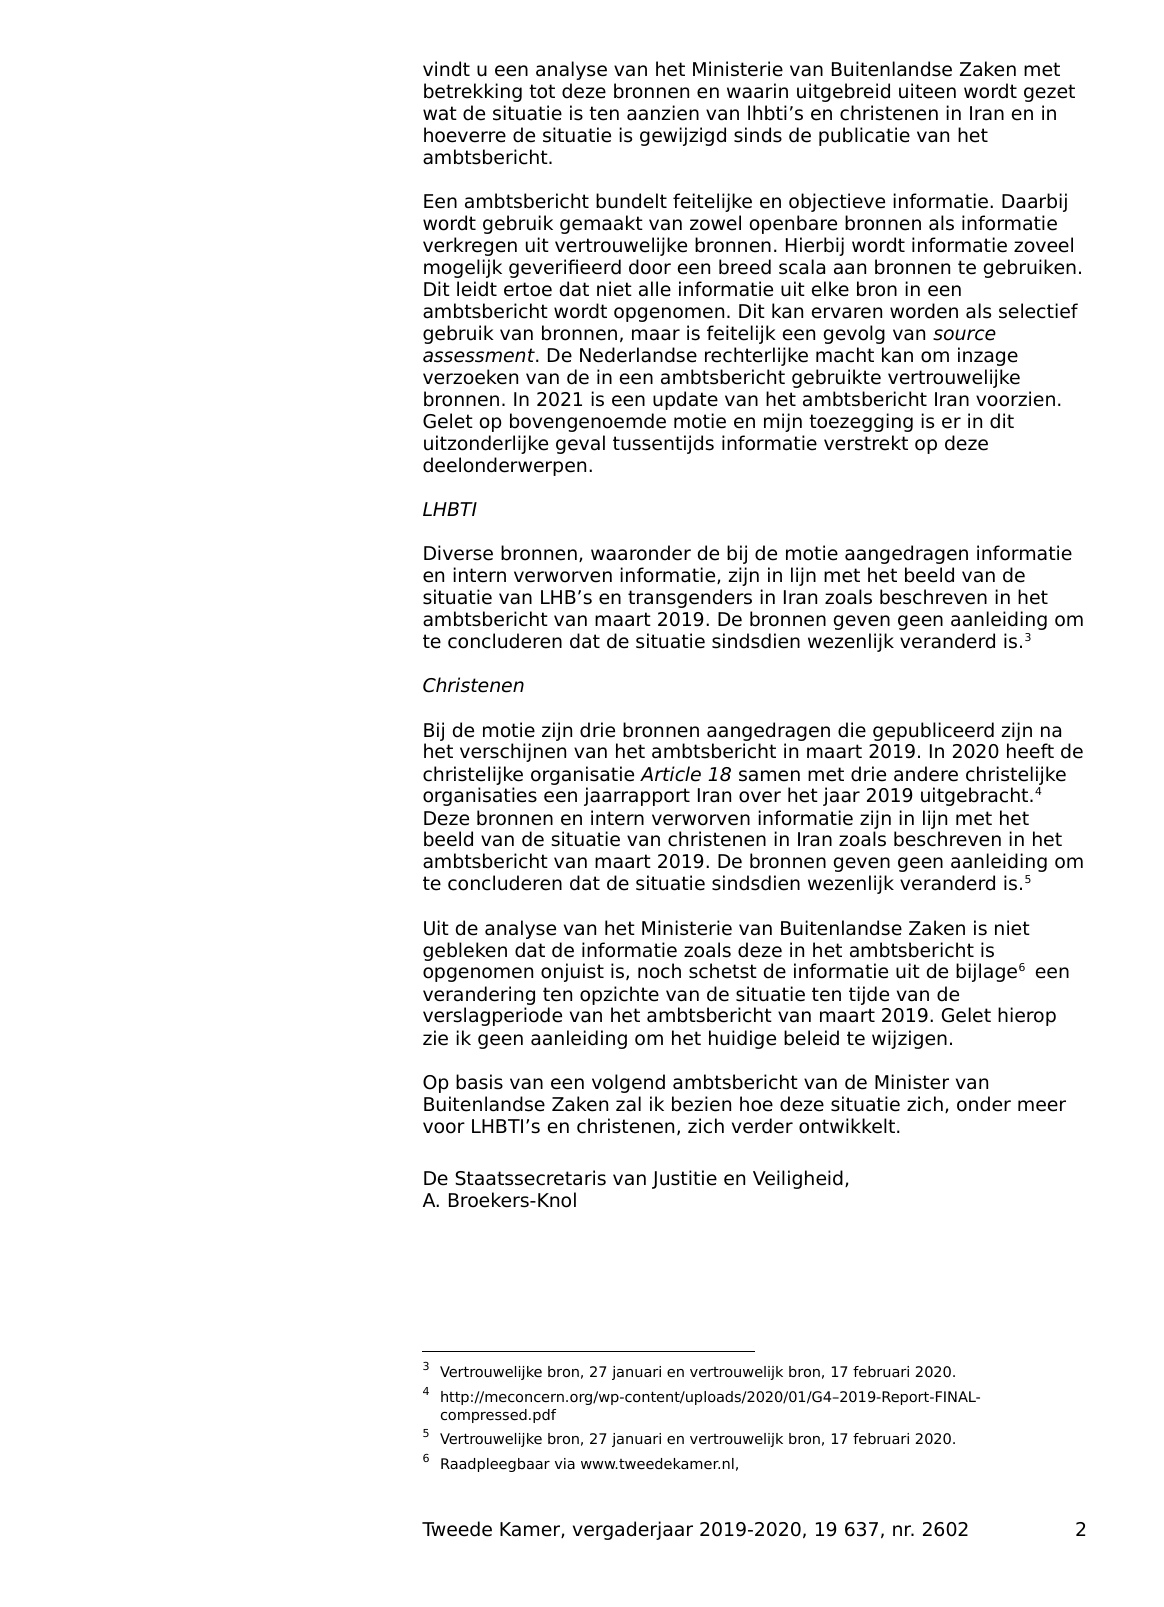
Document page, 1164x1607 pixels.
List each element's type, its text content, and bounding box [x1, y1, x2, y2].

text Op basis van een volgend ambtsbericht van de Minister van Buitenlandse Zaken zal ik bezien hoe deze situatie zich, onder meer voor LHBTI’s en christenen, zich verder ontwikkelt. [422, 1072, 1087, 1137]
text Een ambtsbericht bundelt feitelijke en objectieve informatie. Daarbij wordt gebruik gemaakt van zowel openbare bronnen als informatie verkregen uit vertrouwelijke bronnen. Hierbij wordt informatie zoveel mogelijk geverifieerd door een breed scala aan bronnen te gebruiken. Dit leidt ertoe dat niet alle informatie uit elke bron in een ambtsbericht wordt opgenomen. Dit kan ervaren worden als selectief gebruik van bronnen, maar is feitelijk een gevolg van source assessment. De Nederlandse rechterlijke macht kan om inzage verzoeken van de in een ambtsbericht gebruikte vertrouwelijke bronnen. In 2021 is een update van het ambtsbericht Iran voorzien. Gelet op bovengenoemde motie en mijn toezegging is er in dit uitzonderlijke geval tussentijds informatie verstrekt op deze deelonderwerpen. [422, 191, 1087, 477]
subtitle LHBTI [422, 499, 1087, 521]
text vindt u een analyse van het Ministerie van Buitenlandse Zaken met betrekking tot deze bronnen en waarin uitgebreid uiteen wordt gezet wat de situatie is ten aanzien van lhbti’s en christenen in Iran en in hoeverre de situatie is gewijzigd sinds de publicatie van het ambtsbericht. [422, 59, 1087, 169]
text http://meconcern.org/wp-content/uploads/2020/01/G4–2019-Report-FINAL-compressed.pdf [422, 1385, 1087, 1424]
text Diverse bronnen, waaronder de bij de motie aangedragen informatie en intern verworven informatie, zijn in lijn met het beeld van de situatie van LHB’s en transgenders in Iran zoals beschreven in het ambtsbericht van maart 2019. De bronnen geven geen aanleiding om te concluderen dat de situatie sindsdien wezenlijk veranderd is. [422, 543, 1087, 653]
text Vertrouwelijke bron, 27 januari en vertrouwelijk bron, 17 februari 2020. [422, 1427, 1087, 1449]
text Bij de motie zijn drie bronnen aangedragen die gepubliceerd zijn na het verschijnen van het ambtsbericht in maart 2019. In 2020 heeft de christelijke organisatie Article 18 samen met drie andere christelijke organisaties een jaarrapport Iran over het jaar 2019 uitgebracht. Deze bronnen en intern verworven informatie zijn in lijn met het beeld van de situatie van christenen in Iran zoals beschreven in het ambtsbericht van maart 2019. De bronnen geven geen aanleiding om te concluderen dat de situatie sindsdien wezenlijk veranderd is. [422, 719, 1087, 895]
text De Staatssecretaris van Justitie en Veiligheid, A. Broekers-Knol [422, 1167, 1087, 1211]
text Uit de analyse van het Ministerie van Buitenlandse Zaken is niet gebleken dat de informatie zoals deze in het ambtsbericht is opgenomen onjuist is, noch schetst de informatie uit de bijlage een verandering ten opzichte van de situatie ten tijde van de verslagperiode van het ambtsbericht van maart 2019. Gelet hierop zie ik geen aanleiding om het huidige beleid te wijzigen. [422, 917, 1087, 1049]
text Raadpleegbaar via www.tweedekamer.nl, [422, 1452, 1087, 1474]
subtitle Christenen [422, 675, 1087, 697]
text Vertrouwelijke bron, 27 januari en vertrouwelijk bron, 17 februari 2020. [422, 1360, 1087, 1382]
